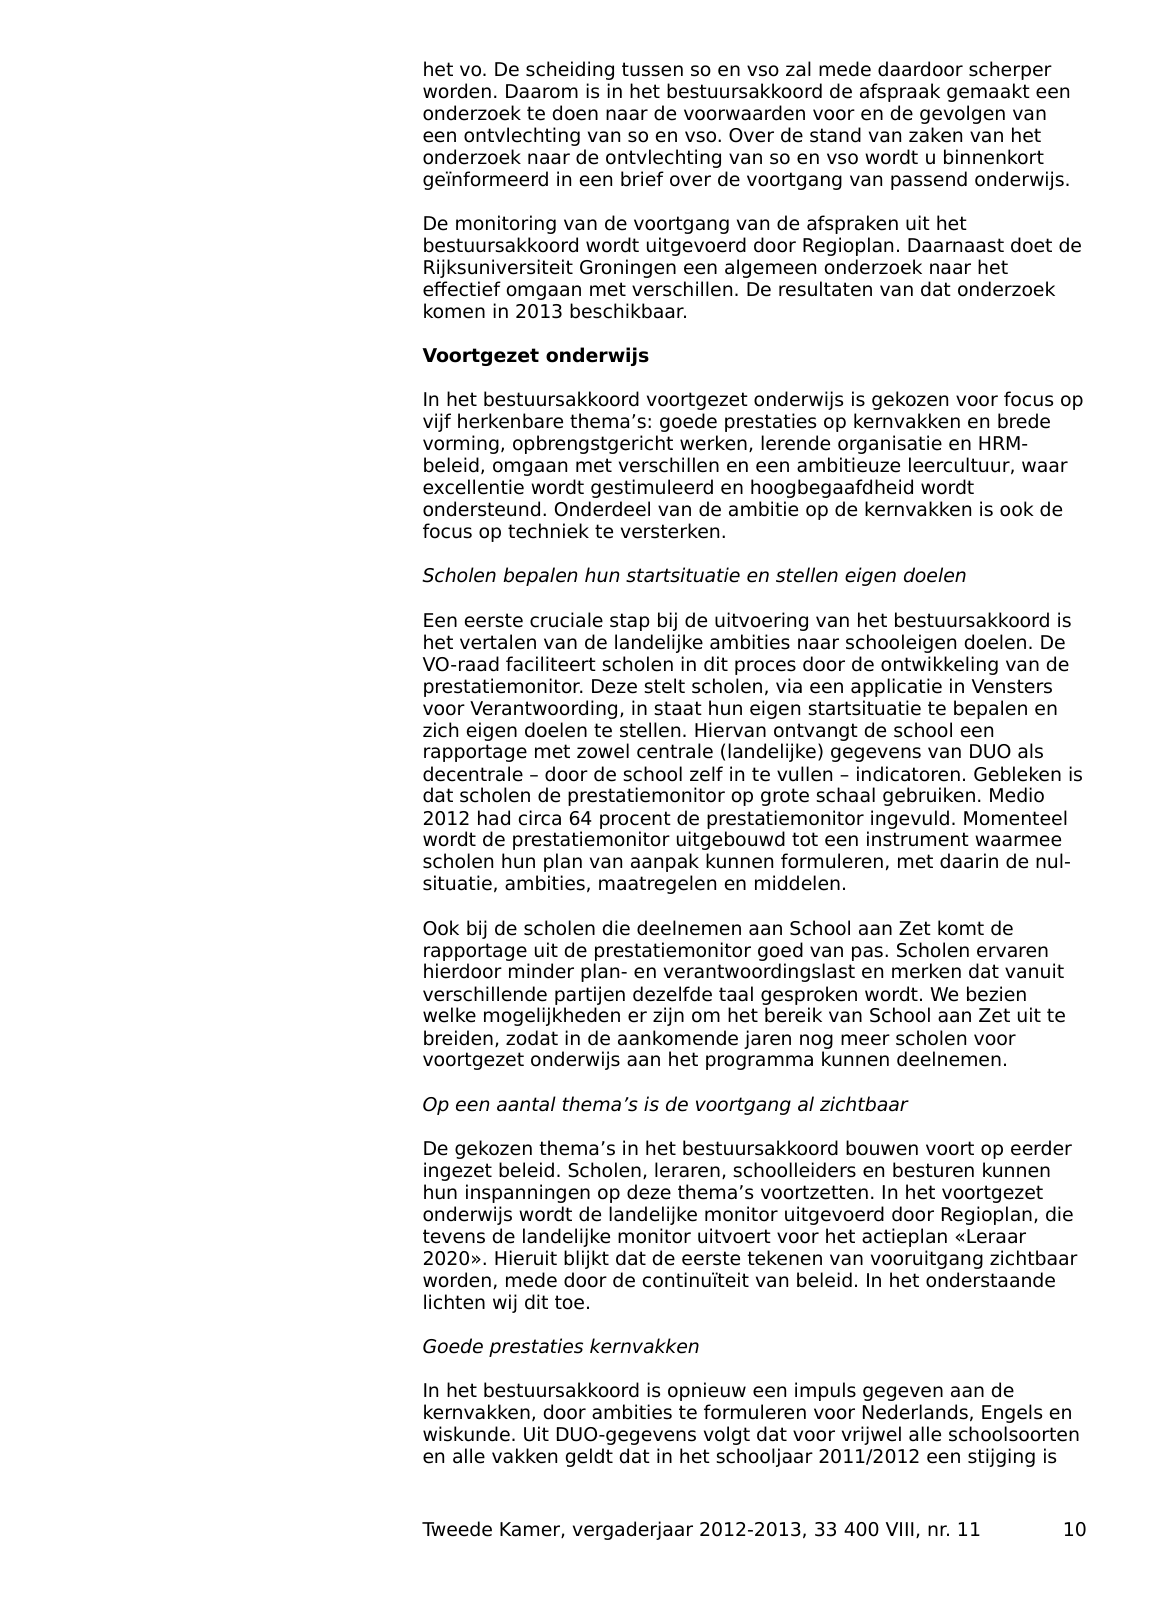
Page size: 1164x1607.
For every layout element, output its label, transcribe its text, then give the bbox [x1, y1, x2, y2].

text het vo. De scheiding tussen so en vso zal mede daardoor scherper worden. Daarom is in het bestuursakkoord de afspraak gemaakt een onderzoek te doen naar de voorwaarden voor en de gevolgen van een ontvlechting van so en vso. Over de stand van zaken van het onderzoek naar de ontvlechting van so en vso wordt u binnenkort geïnformeerd in een brief over de voortgang van passend onderwijs. [422, 59, 1087, 191]
subtitle Scholen bepalen hun startsituatie en stellen eigen doelen [422, 565, 1087, 587]
text De gekozen thema’s in het bestuursakkoord bouwen voort op eerder ingezet beleid. Scholen, leraren, schoolleiders en besturen kunnen hun inspanningen op deze thema’s voortzetten. In het voortgezet onderwijs wordt de landelijke monitor uitgevoerd door Regioplan, die tevens de landelijke monitor uitvoert voor het actieplan «Leraar 2020». Hieruit blijkt dat de eerste tekenen van vooruitgang zichtbaar worden, mede door de continuïteit van beleid. In het onderstaande lichten wij dit toe. [422, 1138, 1087, 1313]
subtitle Op een aantal thema’s is de voortgang al zichtbaar [422, 1093, 1087, 1116]
text Ook bij de scholen die deelnemen aan School aan Zet komt de rapportage uit de prestatiemonitor goed van pas. Scholen ervaren hierdoor minder plan- en verantwoordingslast en merken dat vanuit verschillende partijen dezelfde taal gesproken wordt. We bezien welke mogelijkheden er zijn om het bereik van School aan Zet uit te breiden, zodat in de aankomende jaren nog meer scholen voor voortgezet onderwijs aan het programma kunnen deelnemen. [422, 917, 1087, 1071]
subtitle Voortgezet onderwijs [422, 345, 1087, 367]
text In het bestuursakkoord is opnieuw een impuls gegeven aan de kernvakken, door ambities te formuleren voor Nederlands, Engels en wiskunde. Uit DUO-gegevens volgt dat voor vrijwel alle schoolsoorten en alle vakken geldt dat in het schooljaar 2011/2012 een stijging is [422, 1380, 1087, 1468]
text In het bestuursakkoord voortgezet onderwijs is gekozen voor focus op vijf herkenbare thema’s: goede prestaties op kernvakken en brede vorming, opbrengstgericht werken, lerende organisatie en HRM-beleid, omgaan met verschillen en een ambitieuze leercultuur, waar excellentie wordt gestimuleerd en hoogbegaafdheid wordt ondersteund. Onderdeel van de ambitie op de kernvakken is ook de focus op techniek te versterken. [422, 389, 1087, 543]
text De monitoring van de voortgang van de afspraken uit het bestuursakkoord wordt uitgevoerd door Regioplan. Daarnaast doet de Rijksuniversiteit Groningen een algemeen onderzoek naar het effectief omgaan met verschillen. De resultaten van dat onderzoek komen in 2013 beschikbaar. [422, 213, 1087, 323]
text Een eerste cruciale stap bij de uitvoering van het bestuursakkoord is het vertalen van de landelijke ambities naar schooleigen doelen. De VO-raad faciliteert scholen in dit proces door de ontwikkeling van de prestatiemonitor. Deze stelt scholen, via een applicatie in Vensters voor Verantwoording, in staat hun eigen startsituatie te bepalen en zich eigen doelen te stellen. Hiervan ontvangt de school een rapportage met zowel centrale (landelijke) gegevens van DUO als decentrale – door de school zelf in te vullen – indicatoren. Gebleken is dat scholen de prestatiemonitor op grote schaal gebruiken. Medio 2012 had circa 64 procent de prestatiemonitor ingevuld. Momenteel wordt de prestatiemonitor uitgebouwd tot een instrument waarmee scholen hun plan van aanpak kunnen formuleren, met daarin de nul-situatie, ambities, maatregelen en middelen. [422, 609, 1087, 895]
subtitle Goede prestaties kernvakken [422, 1336, 1087, 1358]
